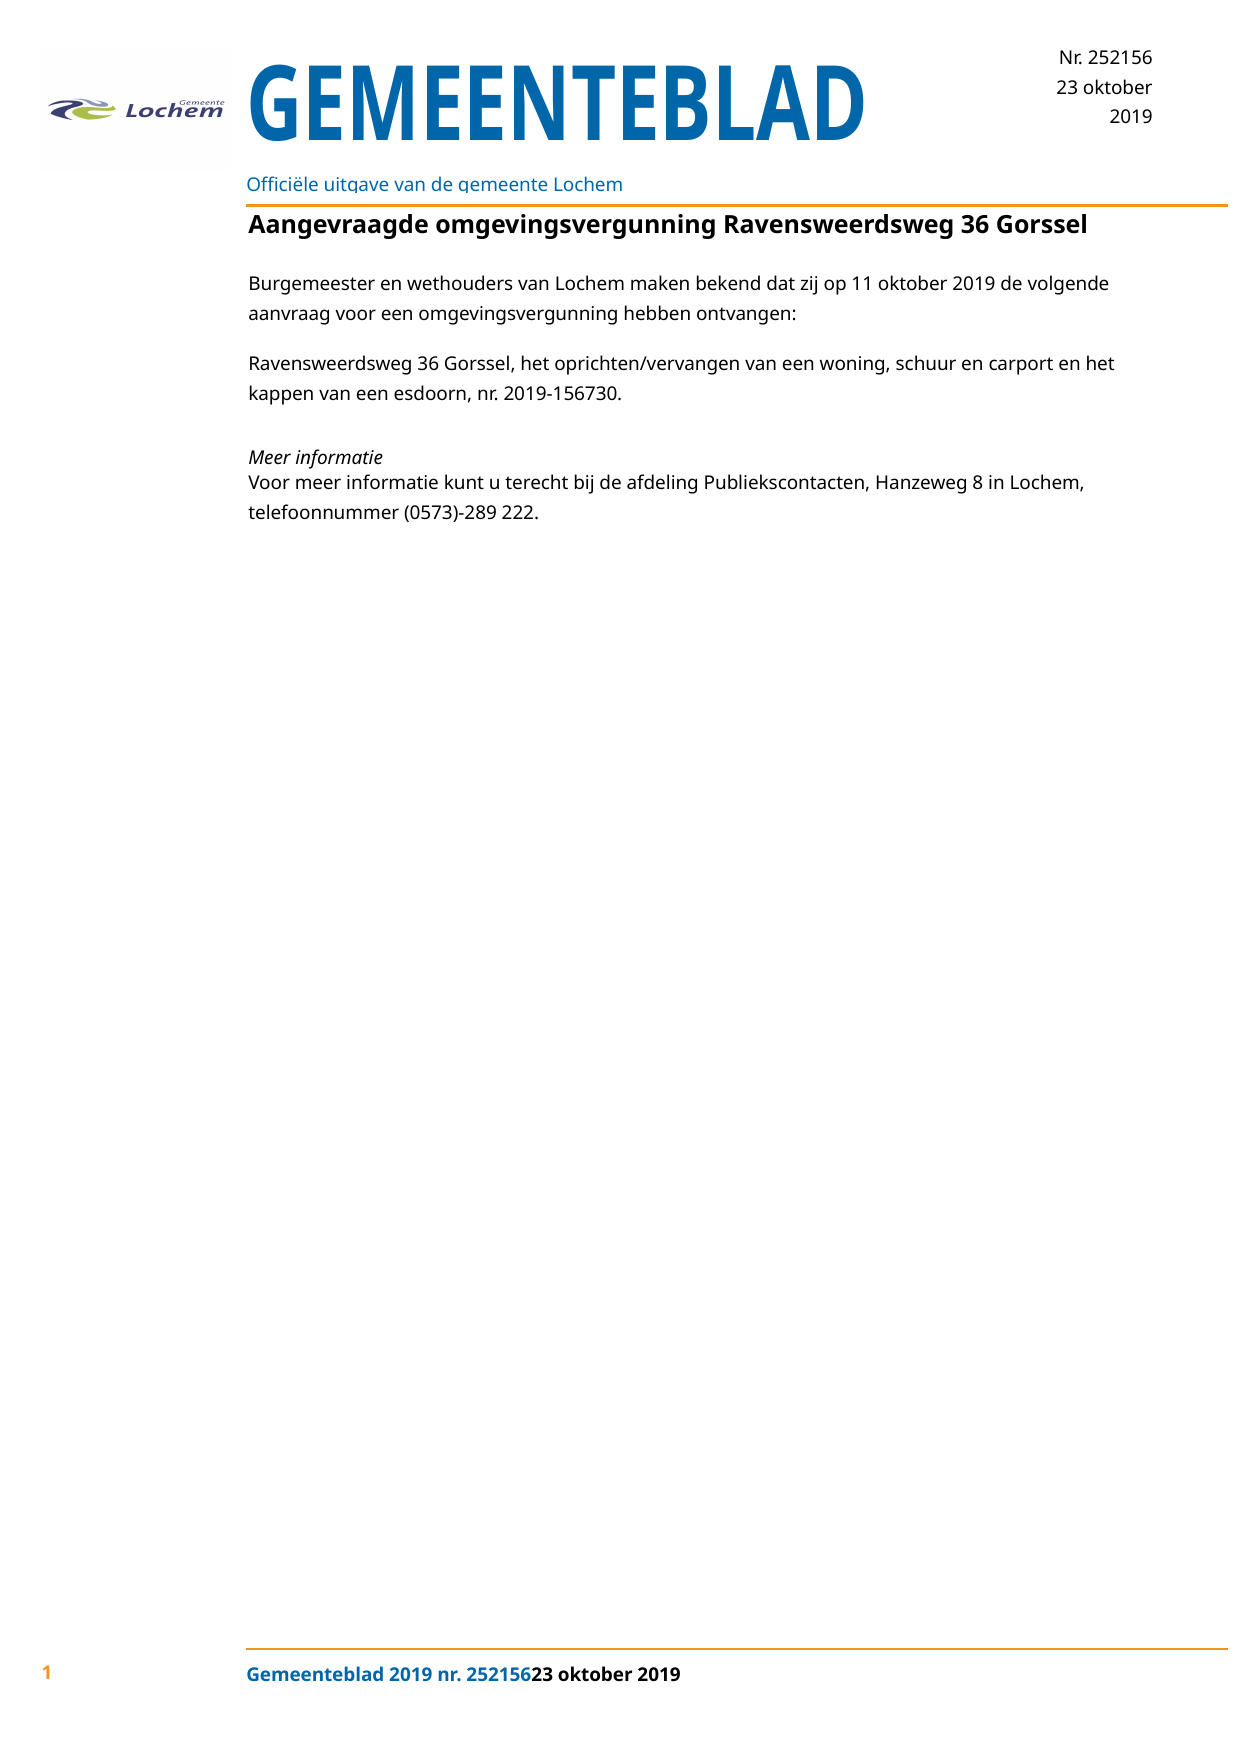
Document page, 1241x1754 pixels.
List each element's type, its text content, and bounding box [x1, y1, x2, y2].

text Meer informatie [248, 444, 1152, 469]
text Burgemeester en wethouders van Lochem maken bekend dat zij op 11 oktober 2019 de volgende aanvraag voor een omgevingsvergunning hebben ontvangen: [248, 270, 1152, 326]
text Ravensweerdsweg 36 Gorssel, het oprichten/vervangen van een woning, schuur en carport en het kappen van een esdoorn, nr. 2019-156730. [248, 350, 1152, 406]
text Aangevraagde omgevingsvergunning Ravensweerdsweg 36 Gorssel [248, 207, 1152, 241]
text Voor meer informatie kunt u terecht bij de afdeling Publiekscontacten, Hanzeweg 8 in Lochem, telefoonnummer (0573)-289 222. [248, 469, 1152, 525]
picture [41, 47, 231, 172]
